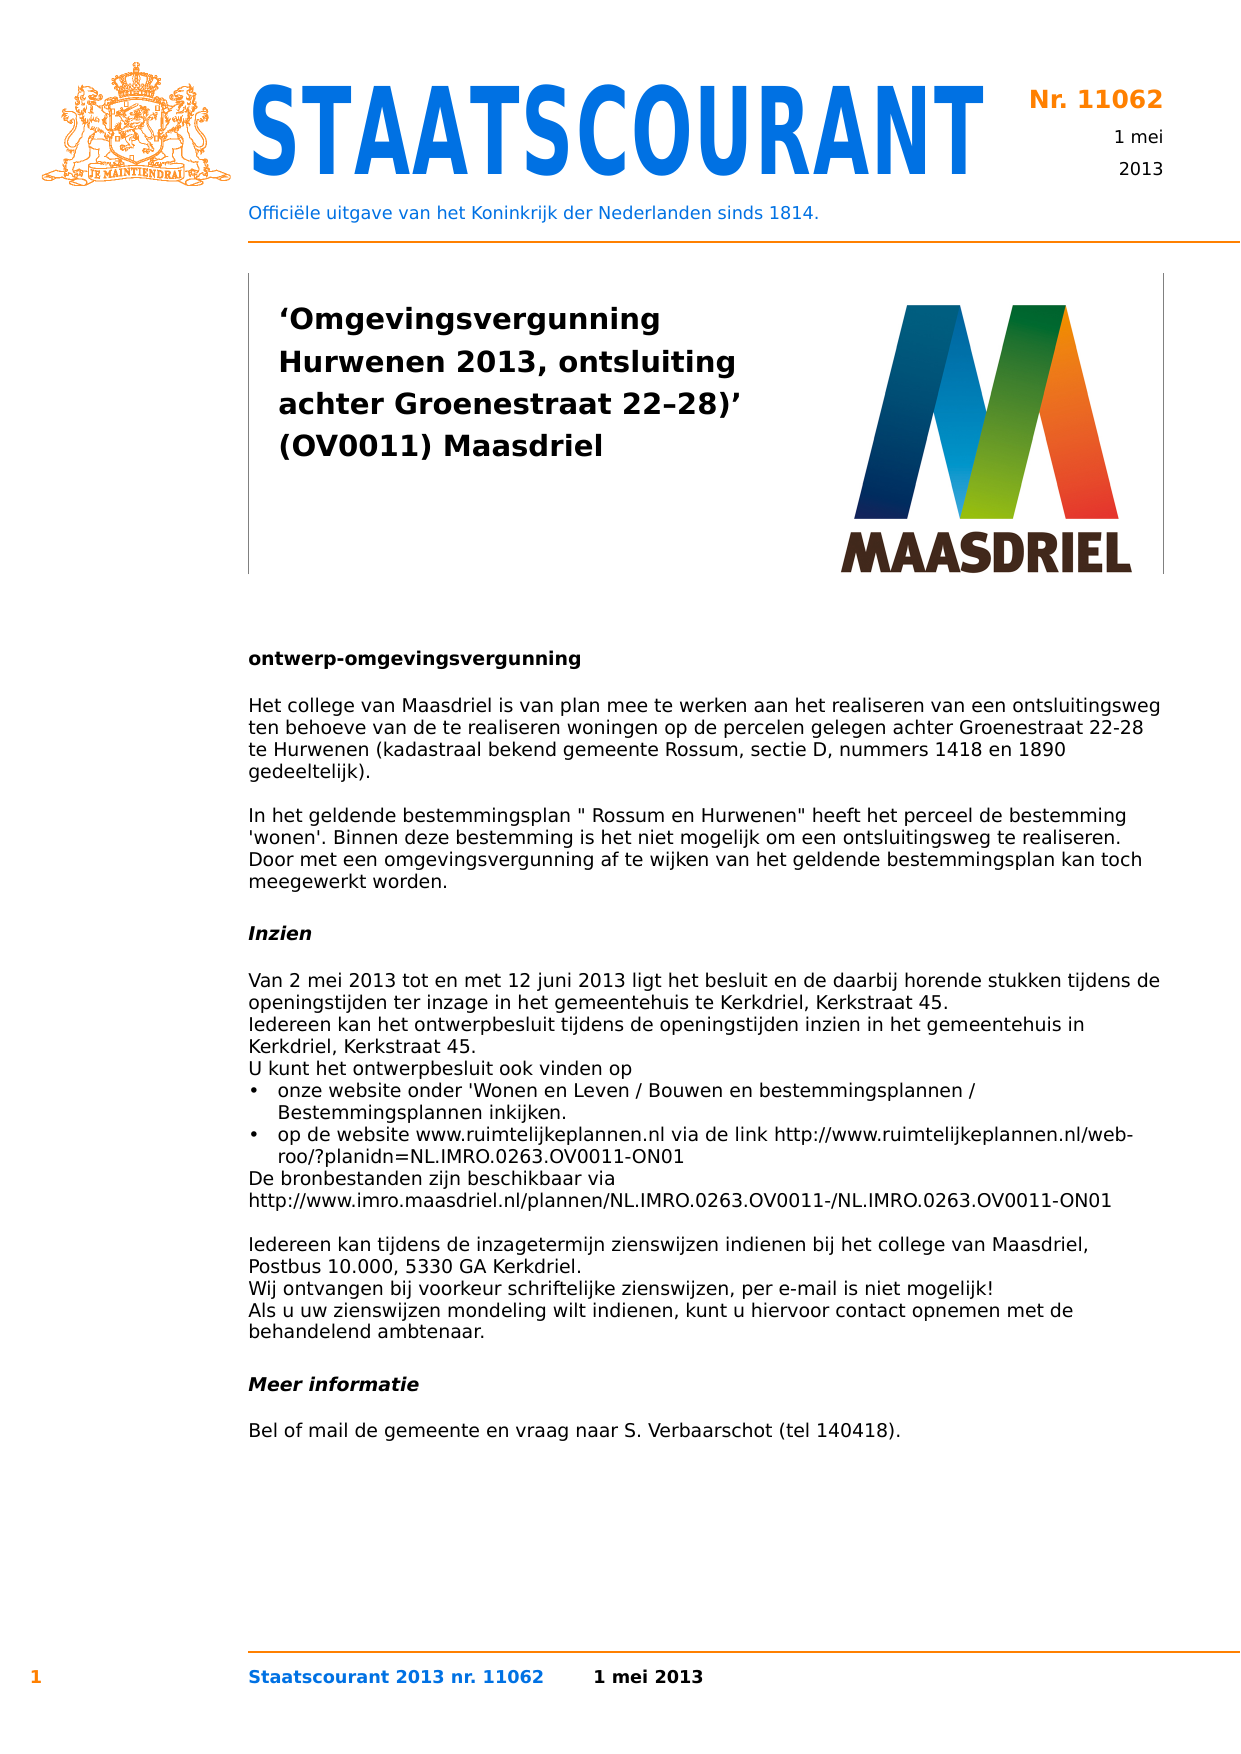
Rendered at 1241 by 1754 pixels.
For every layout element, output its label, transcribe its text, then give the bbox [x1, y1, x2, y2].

text In het geldende bestemmingsplan " Rossum en Hurwenen" heeft het perceel de bestemming 'wonen'. Binnen deze bestemming is het niet mogelijk om een ontsluitingsweg te realiseren. Door met een omgevingsvergunning af te wijken van het geldende bestemmingsplan kan toch meegewerkt worden. [248, 805, 1163, 893]
text • onze website onder 'Wonen en Leven / Bouwen en bestemmingsplannen / Bestemmingsplannen inkijken. [248, 1080, 1163, 1124]
table_header Nr. 11062 [998, 62, 1240, 121]
text Bel of mail de gemeente en vraag naar S. Verbaarschot (tel 140418). [248, 1420, 1163, 1442]
text Als u uw zienswijzen mondeling wilt indienen, kunt u hiervoor contact opnemen met de behandelend ambtenaar. [248, 1299, 1163, 1343]
text • op de website www.ruimtelijkeplannen.nl via de link http://www.ruimtelijkeplannen.nl/web-roo/?planidn=NL.IMRO.0263.OV0011-ON01 [248, 1124, 1163, 1168]
text Het college van Maasdriel is van plan mee te werken aan het realiseren van een ontsluitingsweg ten behoeve van de te realiseren woningen op de percelen gelegen achter Groenestraat 22-28 te Hurwenen (kadastraal bekend gemeente Rossum, sectie D, nummers 1418 en 1890 gedeeltelijk). [248, 695, 1163, 783]
picture [41, 62, 231, 186]
subtitle Meer informatie [248, 1373, 1163, 1395]
text De bronbestanden zijn beschikbaar via http://www.imro.maasdriel.nl/plannen/NL.IMRO.0263.OV0011-/NL.IMRO.0263.OV0011-ON01 [248, 1168, 1163, 1212]
text Iedereen kan tijdens de inzagetermijn zienswijzen indienen bij het college van Maasdriel, Postbus 10.000, 5330 GA Kerkdriel. [248, 1233, 1163, 1277]
table_header STAATSCOURANT [248, 62, 998, 203]
subtitle Inzien [248, 923, 1163, 945]
table_cell 1 mei [998, 121, 1240, 153]
text Van 2 mei 2013 tot en met 12 juni 2013 ligt het besluit en de daarbij horende stukken tijdens de openingstijden ter inzage in het gemeentehuis te Kerkdriel, Kerkstraat 45. [248, 970, 1163, 1014]
subtitle ‘Omgevingsvergunning Hurwenen 2013, ontsluiting achter Groenestraat 22–28)’ (OV0011) Maasdriel [249, 273, 1163, 574]
table_header [25, 62, 248, 241]
subtitle ontwerp-omgevingsvergunning [248, 648, 1163, 670]
text Wij ontvangen bij voorkeur schriftelijke zienswijzen, per e-mail is niet mogelijk! [248, 1277, 1163, 1299]
table_cell Officiële uitgave van het Koninkrijk der Nederlanden sinds 1814. [248, 203, 1240, 241]
table_cell 2013 [998, 153, 1240, 203]
text U kunt het ontwerpbesluit ook vinden op [248, 1058, 1163, 1080]
text Iedereen kan het ontwerpbesluit tijdens de openingstijden inzien in het gemeentehuis in Kerkdriel, Kerkstraat 45. [248, 1014, 1163, 1058]
picture [838, 302, 1134, 575]
